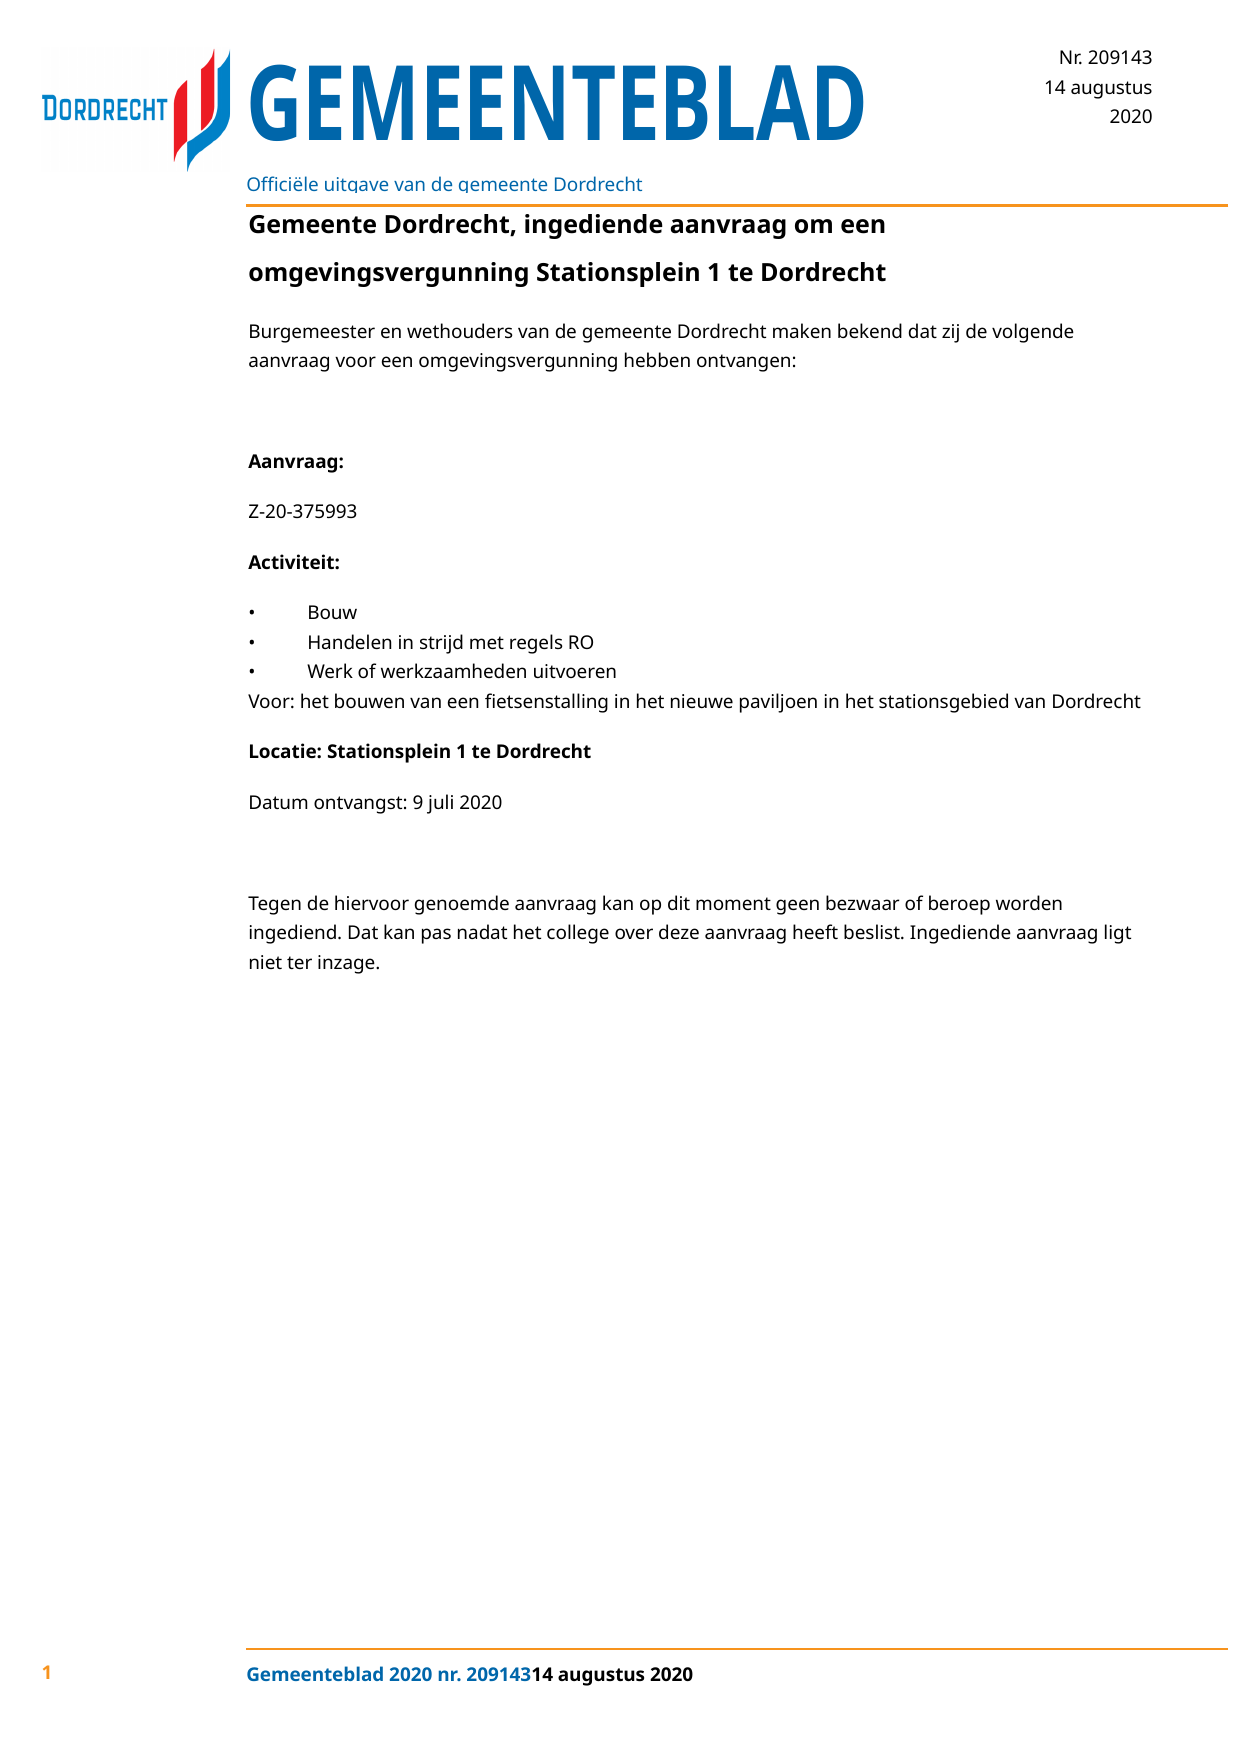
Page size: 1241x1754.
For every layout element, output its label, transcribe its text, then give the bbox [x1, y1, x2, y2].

text Datum ontvangst: 9 juli 2020 [248, 789, 1152, 815]
text Z-20-375993 [248, 499, 1152, 524]
list Bouw [248, 599, 1152, 625]
list Werk of werkzaamheden uitvoeren [248, 659, 1152, 684]
text Aanvraag: [248, 448, 1152, 474]
picture [41, 47, 231, 172]
text Activiteit: [248, 549, 1152, 575]
text Gemeente Dordrecht, ingediende aanvraag om een omgevingsvergunning Stationsplein 1 te Dordrecht [248, 207, 1152, 288]
text Burgemeester en wethouders van de gemeente Dordrecht maken bekend dat zij de volgende aanvraag voor een omgevingsvergunning hebben ontvangen: [248, 318, 1152, 373]
list Handelen in strijd met regels RO [248, 629, 1152, 655]
text Voor: het bouwen van een fietsenstalling in het nieuwe paviljoen in het stationsgebied van Dordrecht [248, 688, 1152, 714]
text Locatie: Stationsplein 1 te Dordrecht [248, 739, 1152, 764]
text Tegen de hiervoor genoemde aanvraag kan op dit moment geen bezwaar of beroep worden ingediend. Dat kan pas nadat het college over deze aanvraag heeft beslist. Ingediende aanvraag ligt niet ter inzage. [248, 890, 1152, 975]
